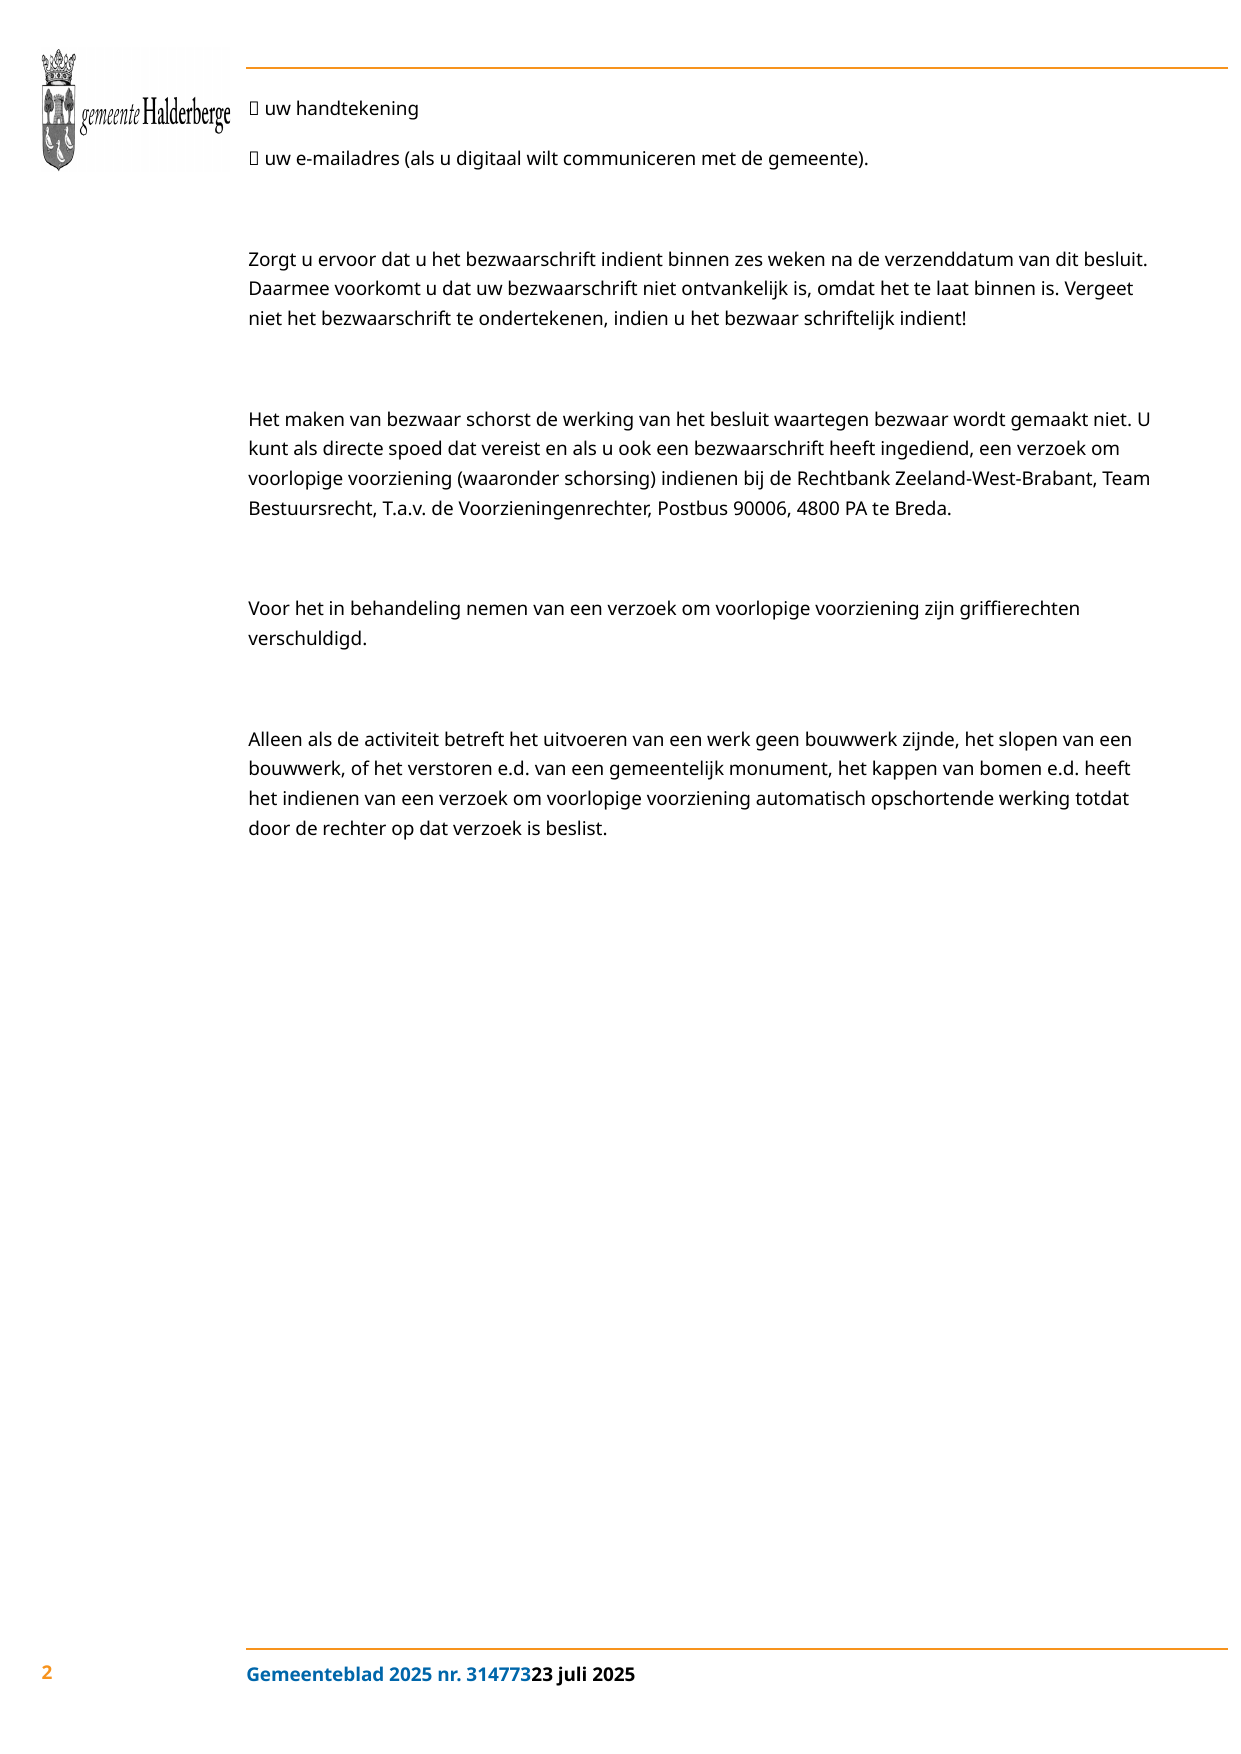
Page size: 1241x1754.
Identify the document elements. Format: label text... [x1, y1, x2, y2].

text Voor het in behandeling nemen van een verzoek om voorlopige voorziening zijn griffierechten verschuldigd. [248, 596, 1152, 651]
picture [41, 47, 231, 172]
text  uw handtekening [248, 95, 1152, 121]
text  uw e-mailadres (als u digitaal wilt communiceren met de gemeente). [248, 145, 1152, 171]
text Het maken van bezwaar schorst de werking van het besluit waartegen bezwaar wordt gemaakt niet. U kunt als directe spoed dat vereist en als u ook een bezwaarschrift heeft ingediend, een verzoek om voorlopige voorziening (waaronder schorsing) indienen bij de Rechtbank Zeeland-West-Brabant, Team Bestuursrecht, T.a.v. de Voorzieningenrechter, Postbus 90006, 4800 PA te Breda. [248, 406, 1152, 521]
text Alleen als de activiteit betreft het uitvoeren van een werk geen bouwwerk zijnde, het slopen van een bouwwerk, of het verstoren e.d. van een gemeentelijk monument, het kappen van bomen e.d. heeft het indienen van een verzoek om voorlopige voorziening automatisch opschortende werking totdat door de rechter op dat verzoek is beslist. [248, 726, 1152, 841]
text Zorgt u ervoor dat u het bezwaarschrift indient binnen zes weken na de verzenddatum van dit besluit. Daarmee voorkomt u dat uw bezwaarschrift niet ontvankelijk is, omdat het te laat binnen is. Vergeet niet het bezwaarschrift te ondertekenen, indien u het bezwaar schriftelijk indient! [248, 246, 1152, 331]
